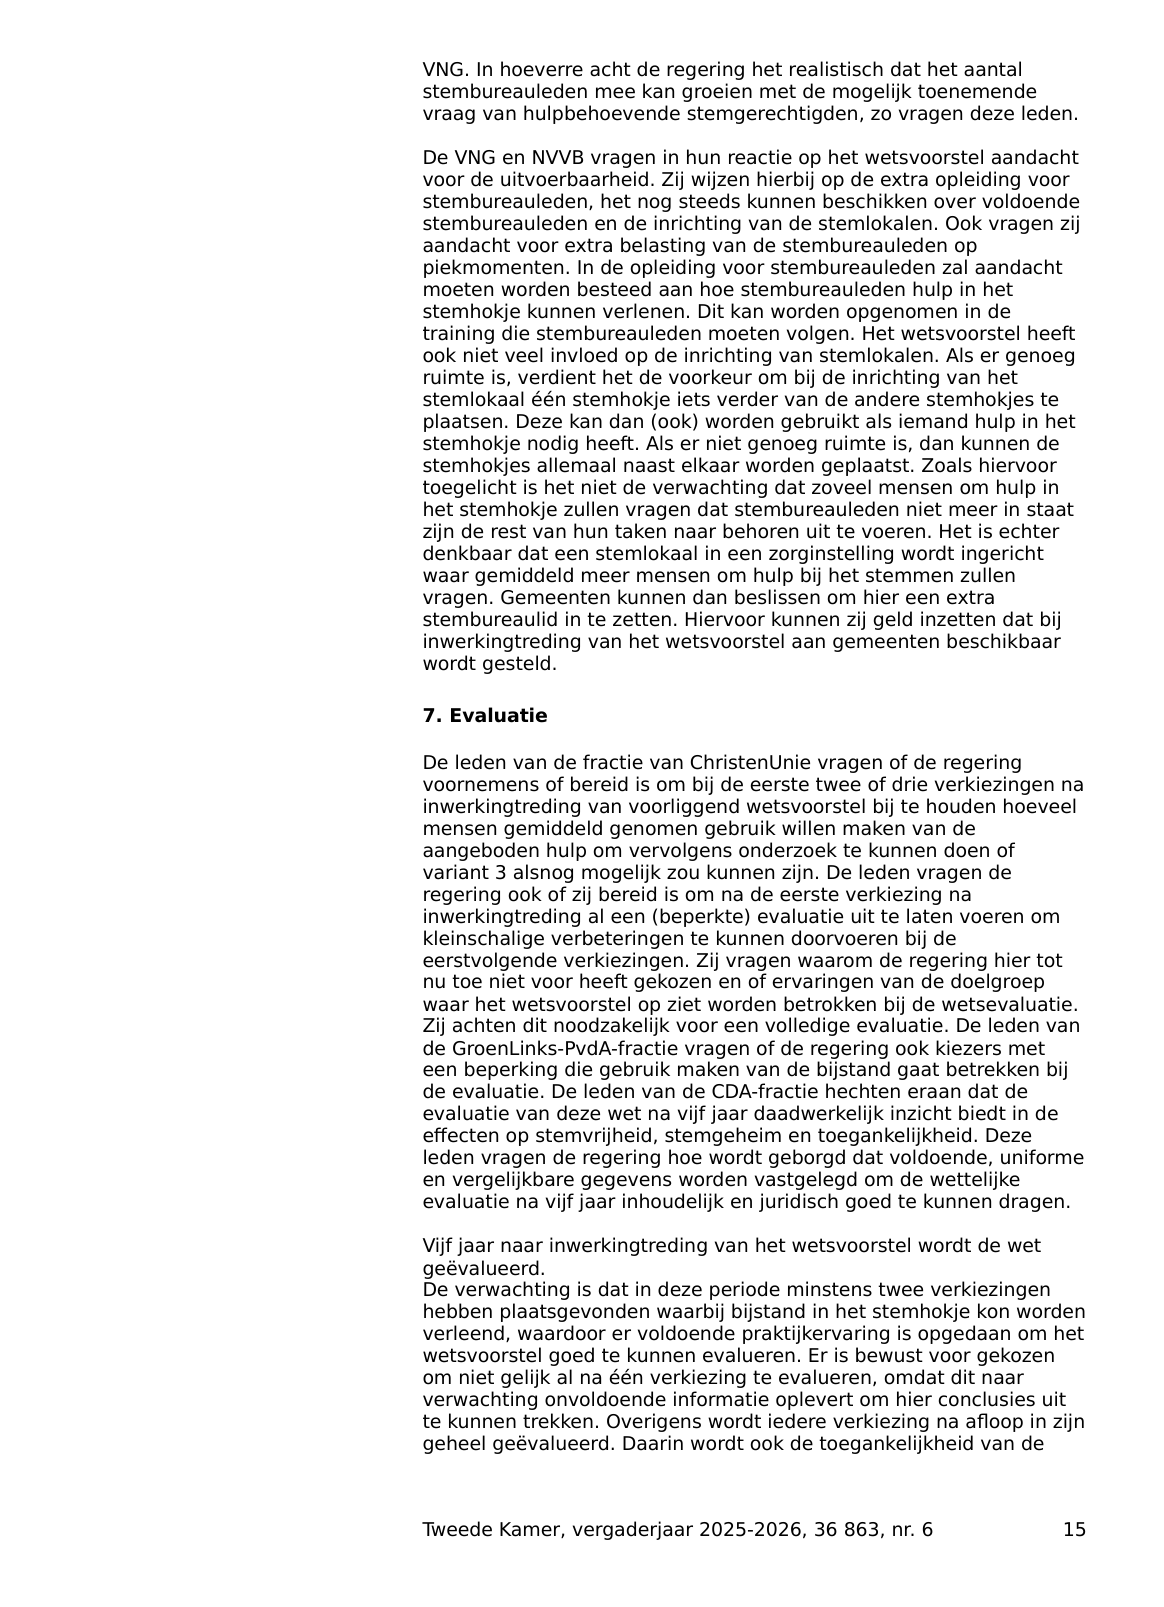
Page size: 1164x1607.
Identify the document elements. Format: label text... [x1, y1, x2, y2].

text De leden van de fractie van ChristenUnie vragen of de regering voornemens of bereid is om bij de eerste twee of drie verkiezingen na inwerkingtreding van voorliggend wetsvoorstel bij te houden hoeveel mensen gemiddeld genomen gebruik willen maken van de aangeboden hulp om vervolgens onderzoek te kunnen doen of variant 3 alsnog mogelijk zou kunnen zijn. De leden vragen de regering ook of zij bereid is om na de eerste verkiezing na inwerkingtreding al een (beperkte) evaluatie uit te laten voeren om kleinschalige verbeteringen te kunnen doorvoeren bij de eerstvolgende verkiezingen. Zij vragen waarom de regering hier tot nu toe niet voor heeft gekozen en of ervaringen van de doelgroep waar het wetsvoorstel op ziet worden betrokken bij de wetsevaluatie. Zij achten dit noodzakelijk voor een volledige evaluatie. De leden van de GroenLinks-PvdA-fractie vragen of de regering ook kiezers met een beperking die gebruik maken van de bijstand gaat betrekken bij de evaluatie. De leden van de CDA-fractie hechten eraan dat de evaluatie van deze wet na vijf jaar daadwerkelijk inzicht biedt in de effecten op stemvrijheid, stemgeheim en toegankelijkheid. Deze leden vragen de regering hoe wordt geborgd dat voldoende, uniforme en vergelijkbare gegevens worden vastgelegd om de wettelijke evaluatie na vijf jaar inhoudelijk en juridisch goed te kunnen dragen. [422, 752, 1087, 1213]
text De VNG en NVVB vragen in hun reactie op het wetsvoorstel aandacht voor de uitvoerbaarheid. Zij wijzen hierbij op de extra opleiding voor stembureauleden, het nog steeds kunnen beschikken over voldoende stembureauleden en de inrichting van de stemlokalen. Ook vragen zij aandacht voor extra belasting van de stembureauleden op piekmomenten. In de opleiding voor stembureauleden zal aandacht moeten worden besteed aan hoe stembureauleden hulp in het stemhokje kunnen verlenen. Dit kan worden opgenomen in de training die stembureauleden moeten volgen. Het wetsvoorstel heeft ook niet veel invloed op de inrichting van stemlokalen. Als er genoeg ruimte is, verdient het de voorkeur om bij de inrichting van het stemlokaal één stemhokje iets verder van de andere stemhokjes te plaatsen. Deze kan dan (ook) worden gebruikt als iemand hulp in het stemhokje nodig heeft. Als er niet genoeg ruimte is, dan kunnen de stemhokjes allemaal naast elkaar worden geplaatst. Zoals hiervoor toegelicht is het niet de verwachting dat zoveel mensen om hulp in het stemhokje zullen vragen dat stembureauleden niet meer in staat zijn de rest van hun taken naar behoren uit te voeren. Het is echter denkbaar dat een stemlokaal in een zorginstelling wordt ingericht waar gemiddeld meer mensen om hulp bij het stemmen zullen vragen. Gemeenten kunnen dan beslissen om hier een extra stembureaulid in te zetten. Hiervoor kunnen zij geld inzetten dat bij inwerkingtreding van het wetsvoorstel aan gemeenten beschikbaar wordt gesteld. [422, 147, 1087, 675]
subtitle 7. Evaluatie [422, 705, 1087, 727]
text Vijf jaar naar inwerkingtreding van het wetsvoorstel wordt de wet geëvalueerd. [422, 1235, 1087, 1279]
text VNG. In hoeverre acht de regering het realistisch dat het aantal stembureauleden mee kan groeien met de mogelijk toenemende vraag van hulpbehoevende stemgerechtigden, zo vragen deze leden. [422, 59, 1087, 125]
text De verwachting is dat in deze periode minstens twee verkiezingen hebben plaatsgevonden waarbij bijstand in het stemhokje kon worden verleend, waardoor er voldoende praktijkervaring is opgedaan om het wetsvoorstel goed te kunnen evalueren. Er is bewust voor gekozen om niet gelijk al na één verkiezing te evalueren, omdat dit naar verwachting onvoldoende informatie oplevert om hier conclusies uit te kunnen trekken. Overigens wordt iedere verkiezing na afloop in zijn geheel geëvalueerd. Daarin wordt ook de toegankelijkheid van de [422, 1279, 1087, 1455]
